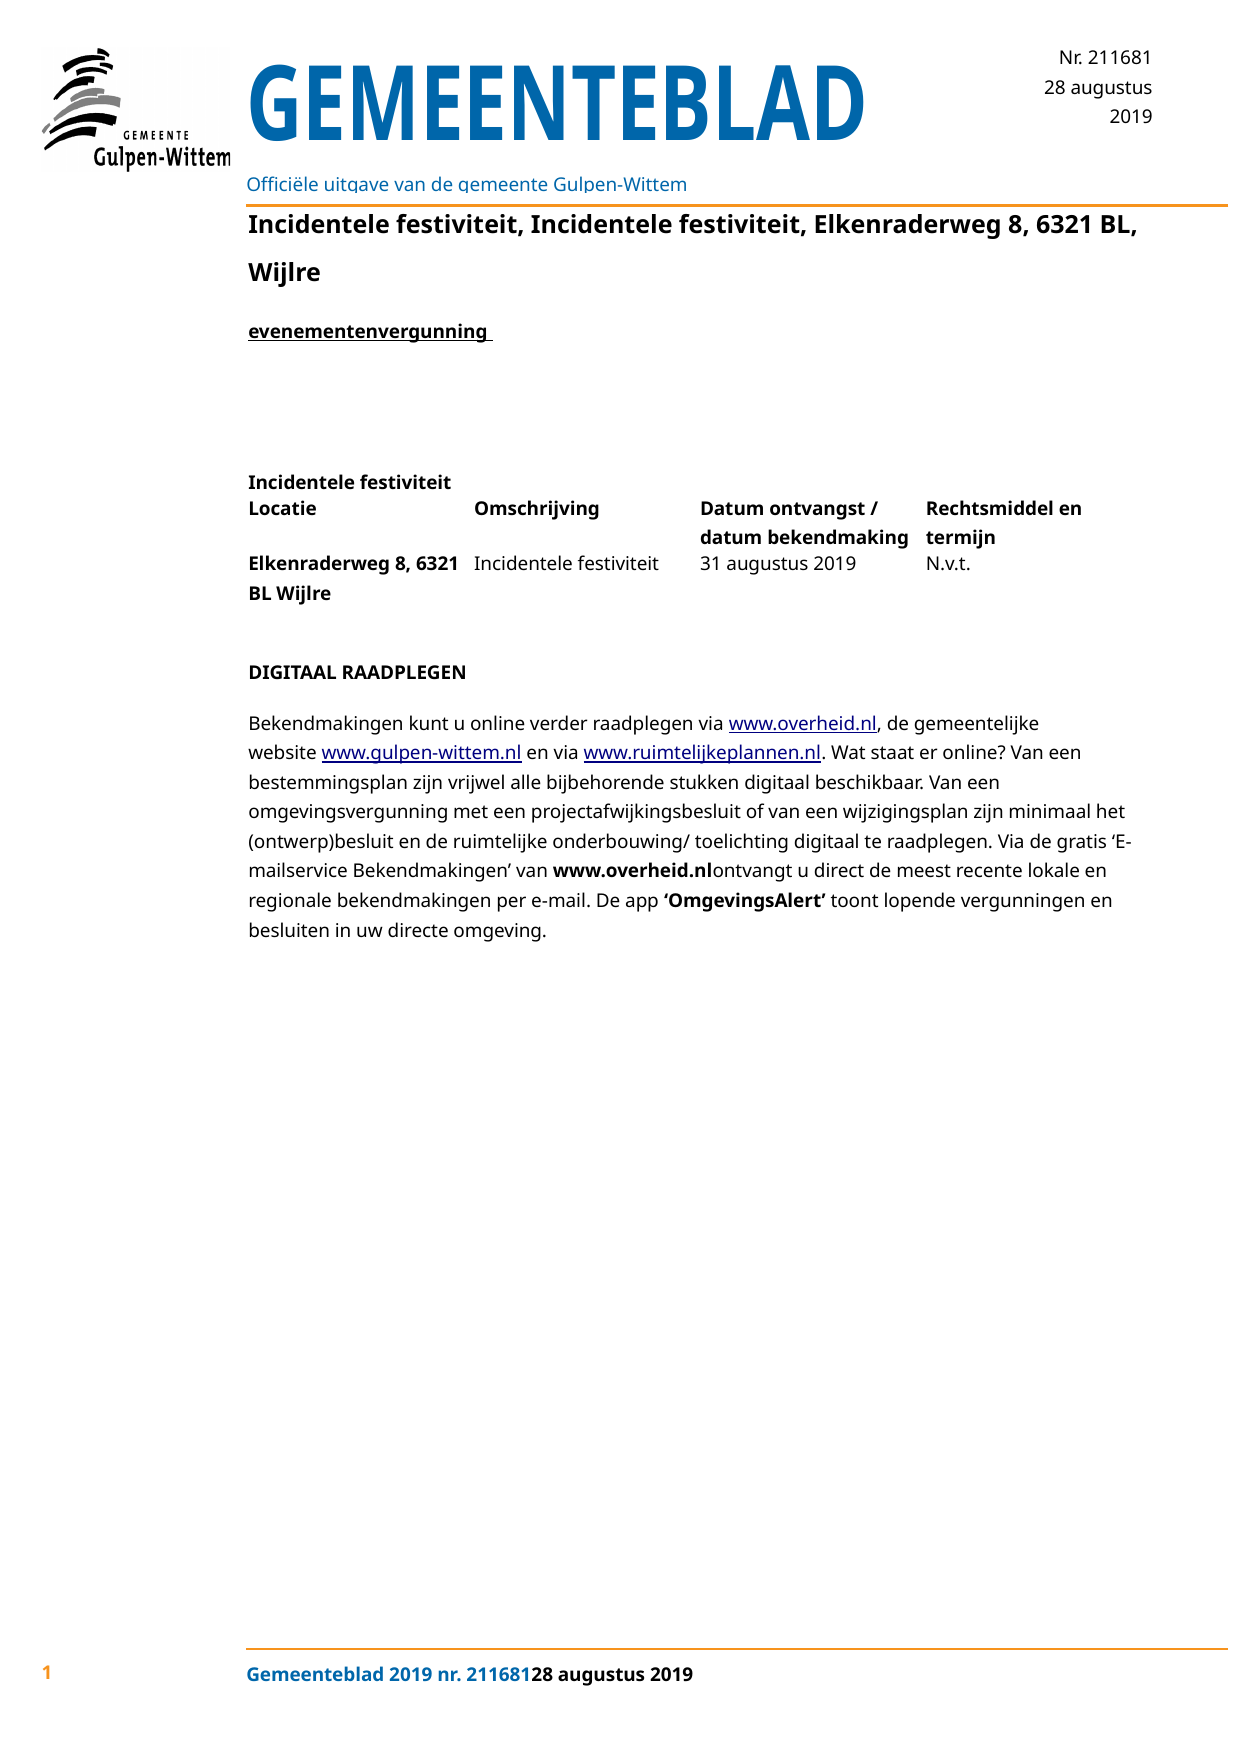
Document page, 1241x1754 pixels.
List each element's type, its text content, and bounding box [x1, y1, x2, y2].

table_cell Locatie [248, 495, 474, 550]
table_header [700, 469, 926, 495]
table_cell Incidentele festiviteit [474, 550, 700, 606]
picture [41, 47, 231, 172]
text Incidentele festiviteit, Incidentele festiviteit, Elkenraderweg 8, 6321 BL, Wijlre [248, 207, 1152, 288]
table_cell N.v.t. [926, 550, 1152, 606]
text DIGITAAL RAADPLEGEN [248, 659, 1152, 685]
table_cell Rechtsmiddel en termijn [926, 495, 1152, 550]
table_cell Elkenraderweg 8, 6321 BL Wijlre [248, 550, 474, 606]
table_header Incidentele festiviteit [248, 469, 474, 495]
table_cell Omschrijving [474, 495, 700, 550]
table_cell 31 augustus 2019 [700, 550, 926, 606]
table_header [474, 469, 700, 495]
table_cell Datum ontvangst / datum bekendmaking [700, 495, 926, 550]
table_header [926, 469, 1152, 495]
text Bekendmakingen kunt u online verder raadplegen via www.overheid.nl, de gemeentelijke website www.gulpen-wittem.nl en via www.ruimtelijkeplannen.nl. Wat staat er online? Van een bestemmingsplan zijn vrijwel alle bijbehorende stukken digitaal beschikbaar. Van een omgevingsvergunning met een projectafwijkingsbesluit of van een wijzigingsplan zijn minimaal het (ontwerp)besluit en de ruimtelijke onderbouwing/ toelichting digitaal te raadplegen. Via de gratis ‘E-mailservice Bekendmakingen’ van www.overheid.nlontvangt u direct de meest recente lokale en regionale bekendmakingen per e-mail. De app ‘OmgevingsAlert’ toont lopende vergunningen en besluiten in uw directe omgeving. [248, 710, 1152, 942]
text evenementenvergunning [248, 318, 1152, 344]
